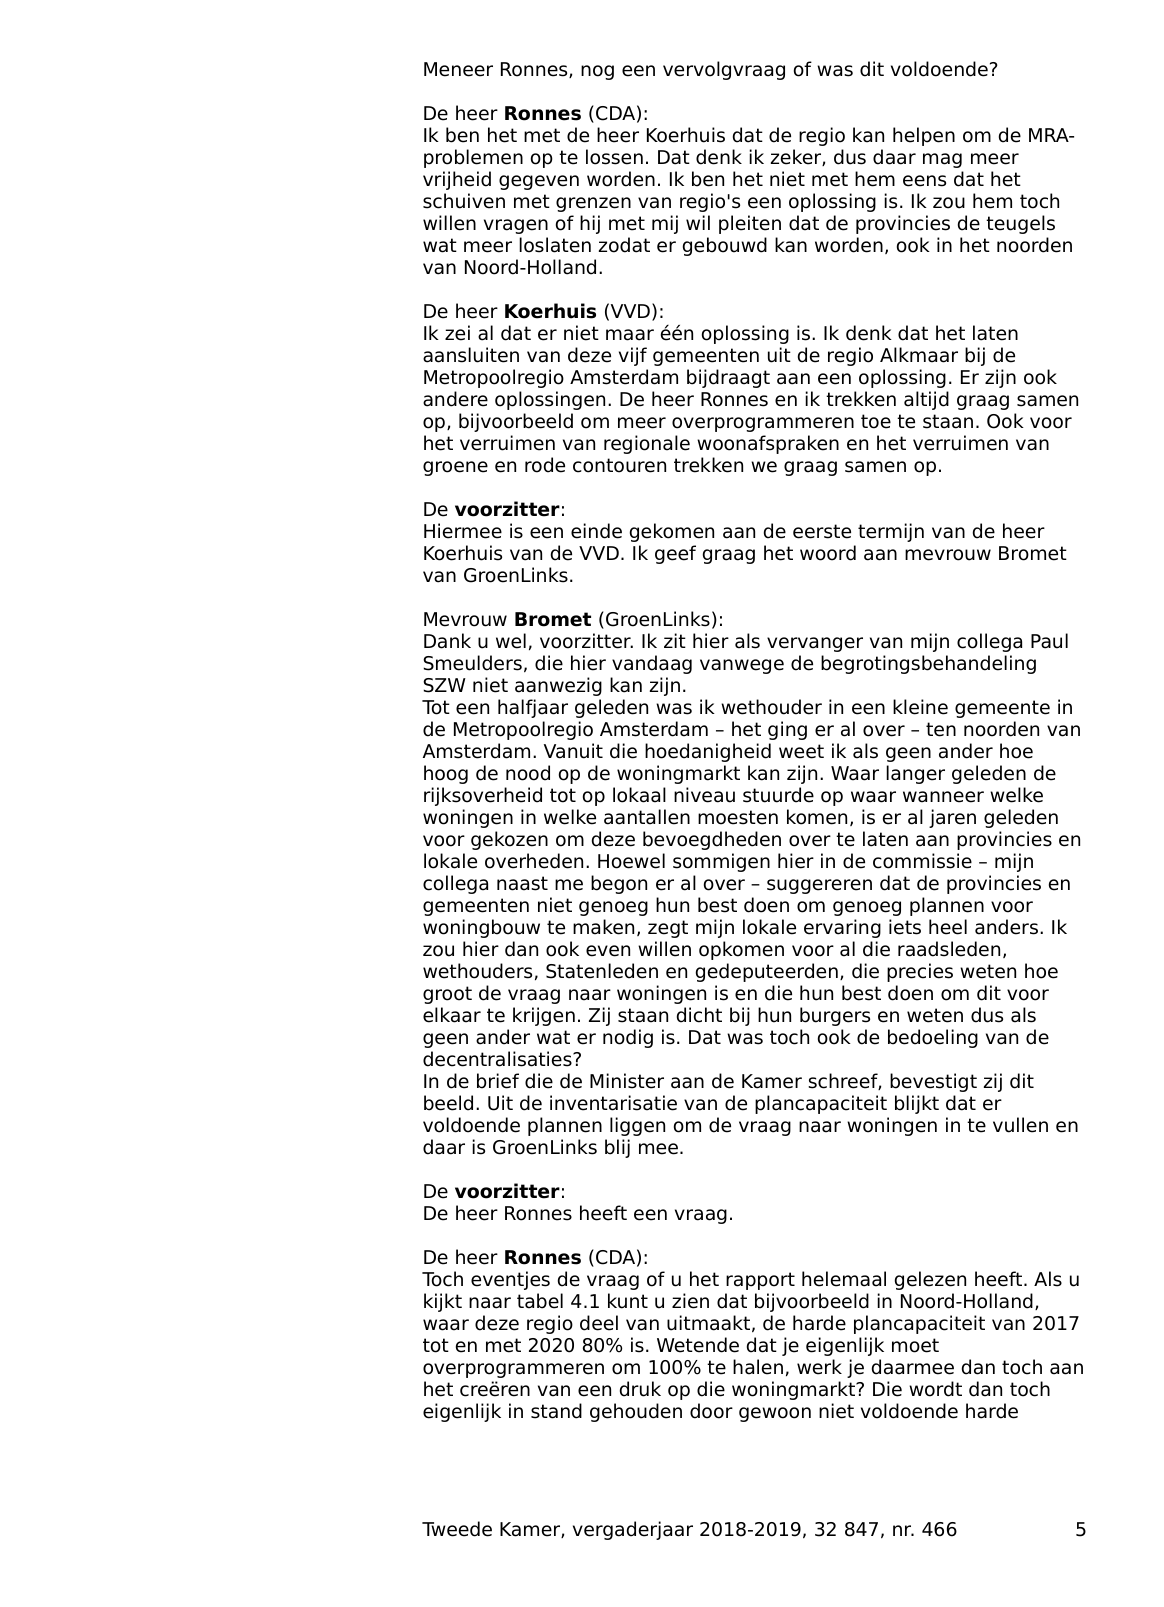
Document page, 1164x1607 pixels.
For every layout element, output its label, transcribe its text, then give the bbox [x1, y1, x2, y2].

text Meneer Ronnes, nog een vervolgvraag of was dit voldoende? [422, 59, 1087, 81]
text Toch eventjes de vraag of u het rapport helemaal gelezen heeft. Als u kijkt naar tabel 4.1 kunt u zien dat bijvoorbeeld in Noord-Holland, waar deze regio deel van uitmaakt, de harde plancapaciteit van 2017 tot en met 2020 80% is. Wetende dat je eigenlijk moet overprogrammeren om 100% te halen, werk je daarmee dan toch aan het creëren van een druk op die woningmarkt? Die wordt dan toch eigenlijk in stand gehouden door gewoon niet voldoende harde [422, 1269, 1087, 1423]
text De heer Ronnes (CDA): [422, 1247, 1087, 1269]
text De voorzitter: [422, 1181, 1087, 1203]
text Ik zei al dat er niet maar één oplossing is. Ik denk dat het laten aansluiten van deze vijf gemeenten uit de regio Alkmaar bij de Metropoolregio Amsterdam bijdraagt aan een oplossing. Er zijn ook andere oplossingen. De heer Ronnes en ik trekken altijd graag samen op, bijvoorbeeld om meer overprogrammeren toe te staan. Ook voor het verruimen van regionale woonafspraken en het verruimen van groene en rode contouren trekken we graag samen op. [422, 323, 1087, 477]
text De heer Ronnes (CDA): [422, 103, 1087, 125]
text Tot een halfjaar geleden was ik wethouder in een kleine gemeente in de Metropoolregio Amsterdam – het ging er al over – ten noorden van Amsterdam. Vanuit die hoedanigheid weet ik als geen ander hoe hoog de nood op de woningmarkt kan zijn. Waar langer geleden de rijksoverheid tot op lokaal niveau stuurde op waar wanneer welke woningen in welke aantallen moesten komen, is er al jaren geleden voor gekozen om deze bevoegdheden over te laten aan provincies en lokale overheden. Hoewel sommigen hier in de commissie – mijn collega naast me begon er al over – suggereren dat de provincies en gemeenten niet genoeg hun best doen om genoeg plannen voor woningbouw te maken, zegt mijn lokale ervaring iets heel anders. Ik zou hier dan ook even willen opkomen voor al die raadsleden, wethouders, Statenleden en gedeputeerden, die precies weten hoe groot de vraag naar woningen is en die hun best doen om dit voor elkaar te krijgen. Zij staan dicht bij hun burgers en weten dus als geen ander wat er nodig is. Dat was toch ook de bedoeling van de decentralisaties? [422, 697, 1087, 1071]
text De heer Ronnes heeft een vraag. [422, 1203, 1087, 1225]
text Ik ben het met de heer Koerhuis dat de regio kan helpen om de MRA-problemen op te lossen. Dat denk ik zeker, dus daar mag meer vrijheid gegeven worden. Ik ben het niet met hem eens dat het schuiven met grenzen van regio's een oplossing is. Ik zou hem toch willen vragen of hij met mij wil pleiten dat de provincies de teugels wat meer loslaten zodat er gebouwd kan worden, ook in het noorden van Noord-Holland. [422, 125, 1087, 279]
text In de brief die de Minister aan de Kamer schreef, bevestigt zij dit beeld. Uit de inventarisatie van de plancapaciteit blijkt dat er voldoende plannen liggen om de vraag naar woningen in te vullen en daar is GroenLinks blij mee. [422, 1071, 1087, 1159]
text De voorzitter: [422, 499, 1087, 521]
text De heer Koerhuis (VVD): [422, 301, 1087, 323]
text Dank u wel, voorzitter. Ik zit hier als vervanger van mijn collega Paul Smeulders, die hier vandaag vanwege de begrotingsbehandeling SZW niet aanwezig kan zijn. [422, 631, 1087, 697]
text Hiermee is een einde gekomen aan de eerste termijn van de heer Koerhuis van de VVD. Ik geef graag het woord aan mevrouw Bromet van GroenLinks. [422, 521, 1087, 587]
text Mevrouw Bromet (GroenLinks): [422, 609, 1087, 631]
